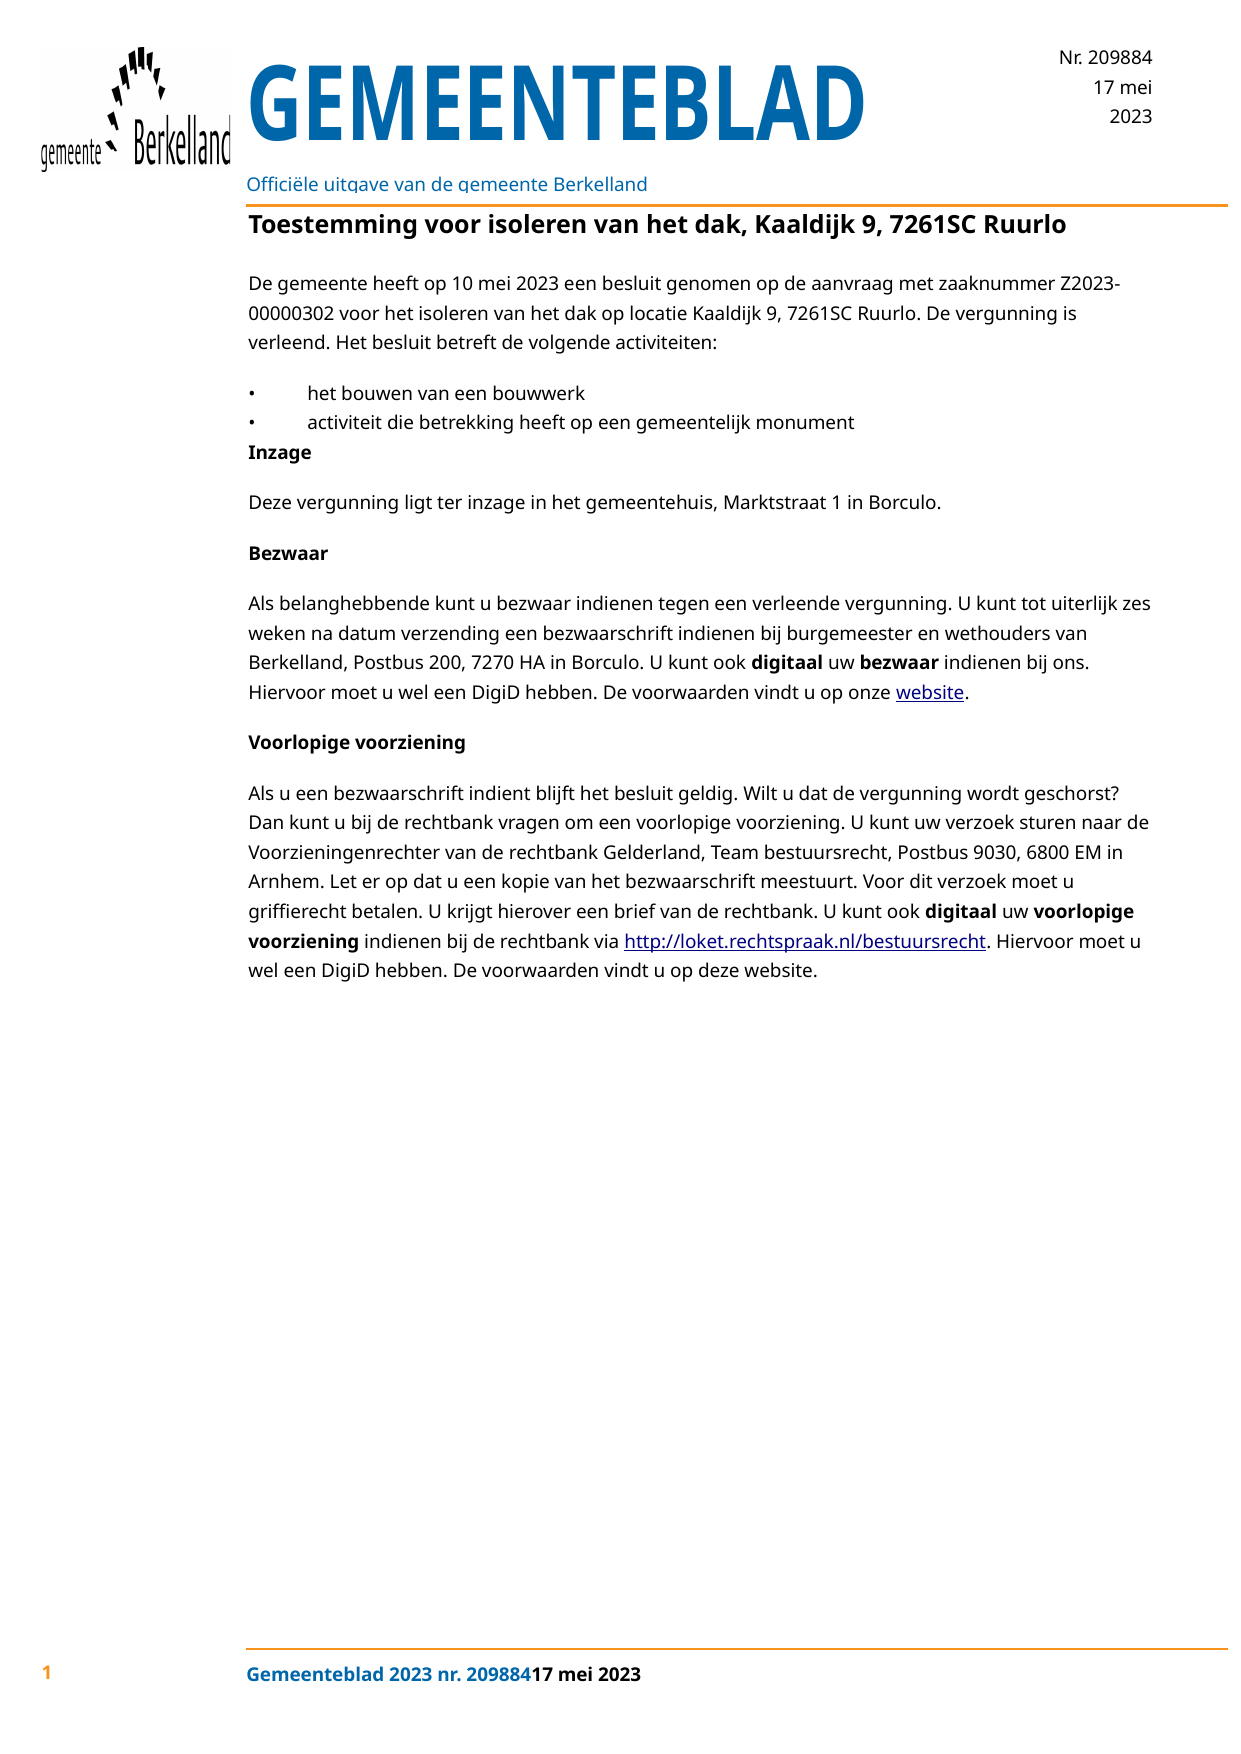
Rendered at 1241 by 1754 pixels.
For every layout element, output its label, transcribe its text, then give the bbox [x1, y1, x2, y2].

text Deze vergunning ligt ter inzage in het gemeentehuis, Marktstraat 1 in Borculo. [248, 489, 1152, 515]
text Voorlopige voorziening [248, 729, 1152, 755]
text De gemeente heeft op 10 mei 2023 een besluit genomen op de aanvraag met zaaknummer Z2023-00000302 voor het isoleren van het dak op locatie Kaaldijk 9, 7261SC Ruurlo. De vergunning is verleend. Het besluit betreft de volgende activiteiten: [248, 270, 1152, 355]
text Bezwaar [248, 540, 1152, 566]
list het bouwen van een bouwwerk [248, 380, 1152, 406]
text Toestemming voor isoleren van het dak, Kaaldijk 9, 7261SC Ruurlo [248, 207, 1152, 241]
text Inzage [248, 439, 1152, 465]
text Als belanghebbende kunt u bezwaar indienen tegen een verleende vergunning. U kunt tot uiterlijk zes weken na datum verzending een bezwaarschrift indienen bij burgemeester en wethouders van Berkelland, Postbus 200, 7270 HA in Borculo. U kunt ook digitaal uw bezwaar indienen bij ons. Hiervoor moet u wel een DigiD hebben. De voorwaarden vindt u op onze website. [248, 590, 1152, 705]
text Als u een bezwaarschrift indient blijft het besluit geldig. Wilt u dat de vergunning wordt geschorst? Dan kunt u bij de rechtbank vragen om een voorlopige voorziening. U kunt uw verzoek sturen naar de Voorzieningenrechter van de rechtbank Gelderland, Team bestuursrecht, Postbus 9030, 6800 EM in Arnhem. Let er op dat u een kopie van het bezwaarschrift meestuurt. Voor dit verzoek moet u griffierecht betalen. U krijgt hierover een brief van de rechtbank. U kunt ook digitaal uw voorlopige voorziening indienen bij de rechtbank via http://loket.rechtspraak.nl/bestuursrecht. Hiervoor moet u wel een DigiD hebben. De voorwaarden vindt u op deze website. [248, 780, 1152, 983]
picture [41, 47, 231, 172]
list activiteit die betrekking heeft op een gemeentelijk monument [248, 409, 1152, 435]
